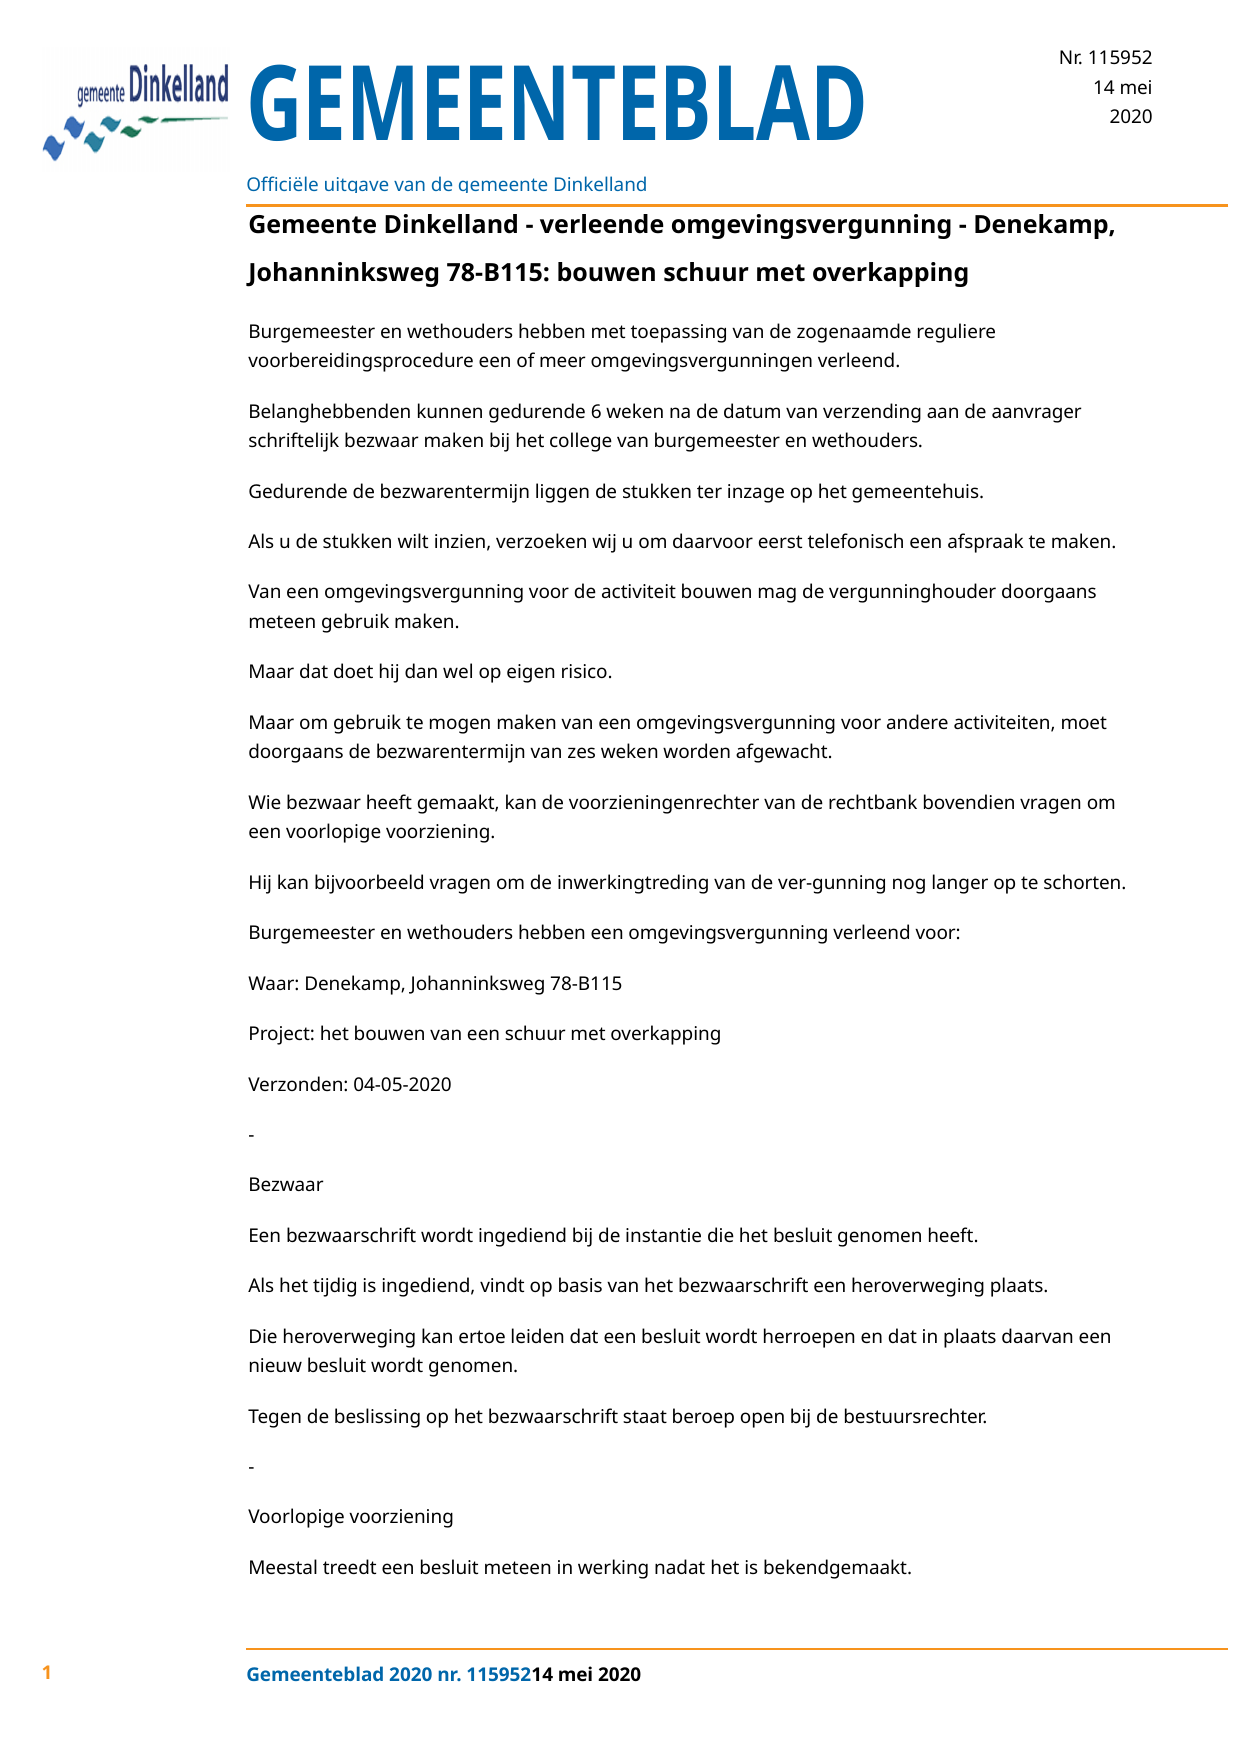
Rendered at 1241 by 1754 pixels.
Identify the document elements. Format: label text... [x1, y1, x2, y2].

text Meestal treedt een besluit meteen in werking nadat het is bekendgemaakt. [248, 1554, 1152, 1580]
text Voorlopige voorziening [248, 1504, 1152, 1529]
text Als het tijdig is ingediend, vindt op basis van het bezwaarschrift een heroverweging plaats. [248, 1272, 1152, 1298]
text Wie bezwaar heeft gemaakt, kan de voorzieningenrechter van de rechtbank bovendien vragen om een voorlopige voorziening. [248, 789, 1152, 844]
text Hij kan bijvoorbeeld vragen om de inwerkingtreding van de ver-gunning nog langer op te schorten. [248, 869, 1152, 895]
text Een bezwaarschrift wordt ingediend bij de instantie die het besluit genomen heeft. [248, 1222, 1152, 1248]
text Als u de stukken wilt inzien, verzoeken wij u om daarvoor eerst telefonisch een afspraak te maken. [248, 528, 1152, 554]
text Maar om gebruik te mogen maken van een omgevingsvergunning voor andere activiteiten, moet doorgaans de bezwarentermijn van zes weken worden afgewacht. [248, 709, 1152, 764]
text Project: het bouwen van een schuur met overkapping [248, 1020, 1152, 1046]
text Belanghebbenden kunnen gedurende 6 weken na de datum van verzending aan de aanvrager schriftelijk bezwaar maken bij het college van burgemeester en wethouders. [248, 398, 1152, 453]
text Die heroverweging kan ertoe leiden dat een besluit wordt herroepen en dat in plaats daarvan een nieuw besluit wordt genomen. [248, 1323, 1152, 1378]
text Waar: Denekamp, Johanninksweg 78-B115 [248, 970, 1152, 996]
picture [41, 47, 231, 172]
text Burgemeester en wethouders hebben met toepassing van de zogenaamde reguliere voorbereidingsprocedure een of meer omgevingsvergunningen verleend. [248, 318, 1152, 373]
text Gedurende de bezwarentermijn liggen de stukken ter inzage op het gemeentehuis. [248, 478, 1152, 504]
text - [248, 1453, 1152, 1479]
text Van een omgevingsvergunning voor de activiteit bouwen mag de vergunninghouder doorgaans meteen gebruik maken. [248, 579, 1152, 634]
text Maar dat doet hij dan wel op eigen risico. [248, 659, 1152, 684]
text Burgemeester en wethouders hebben een omgevingsvergunning verleend voor: [248, 919, 1152, 945]
text Tegen de beslissing op het bezwaarschrift staat beroep open bij de bestuursrechter. [248, 1403, 1152, 1429]
text Verzonden: 04-05-2020 [248, 1071, 1152, 1097]
text - [248, 1121, 1152, 1147]
text Bezwaar [248, 1172, 1152, 1197]
text Gemeente Dinkelland - verleende omgevingsvergunning - Denekamp, Johanninksweg 78-B115: bouwen schuur met overkapping [248, 207, 1152, 288]
